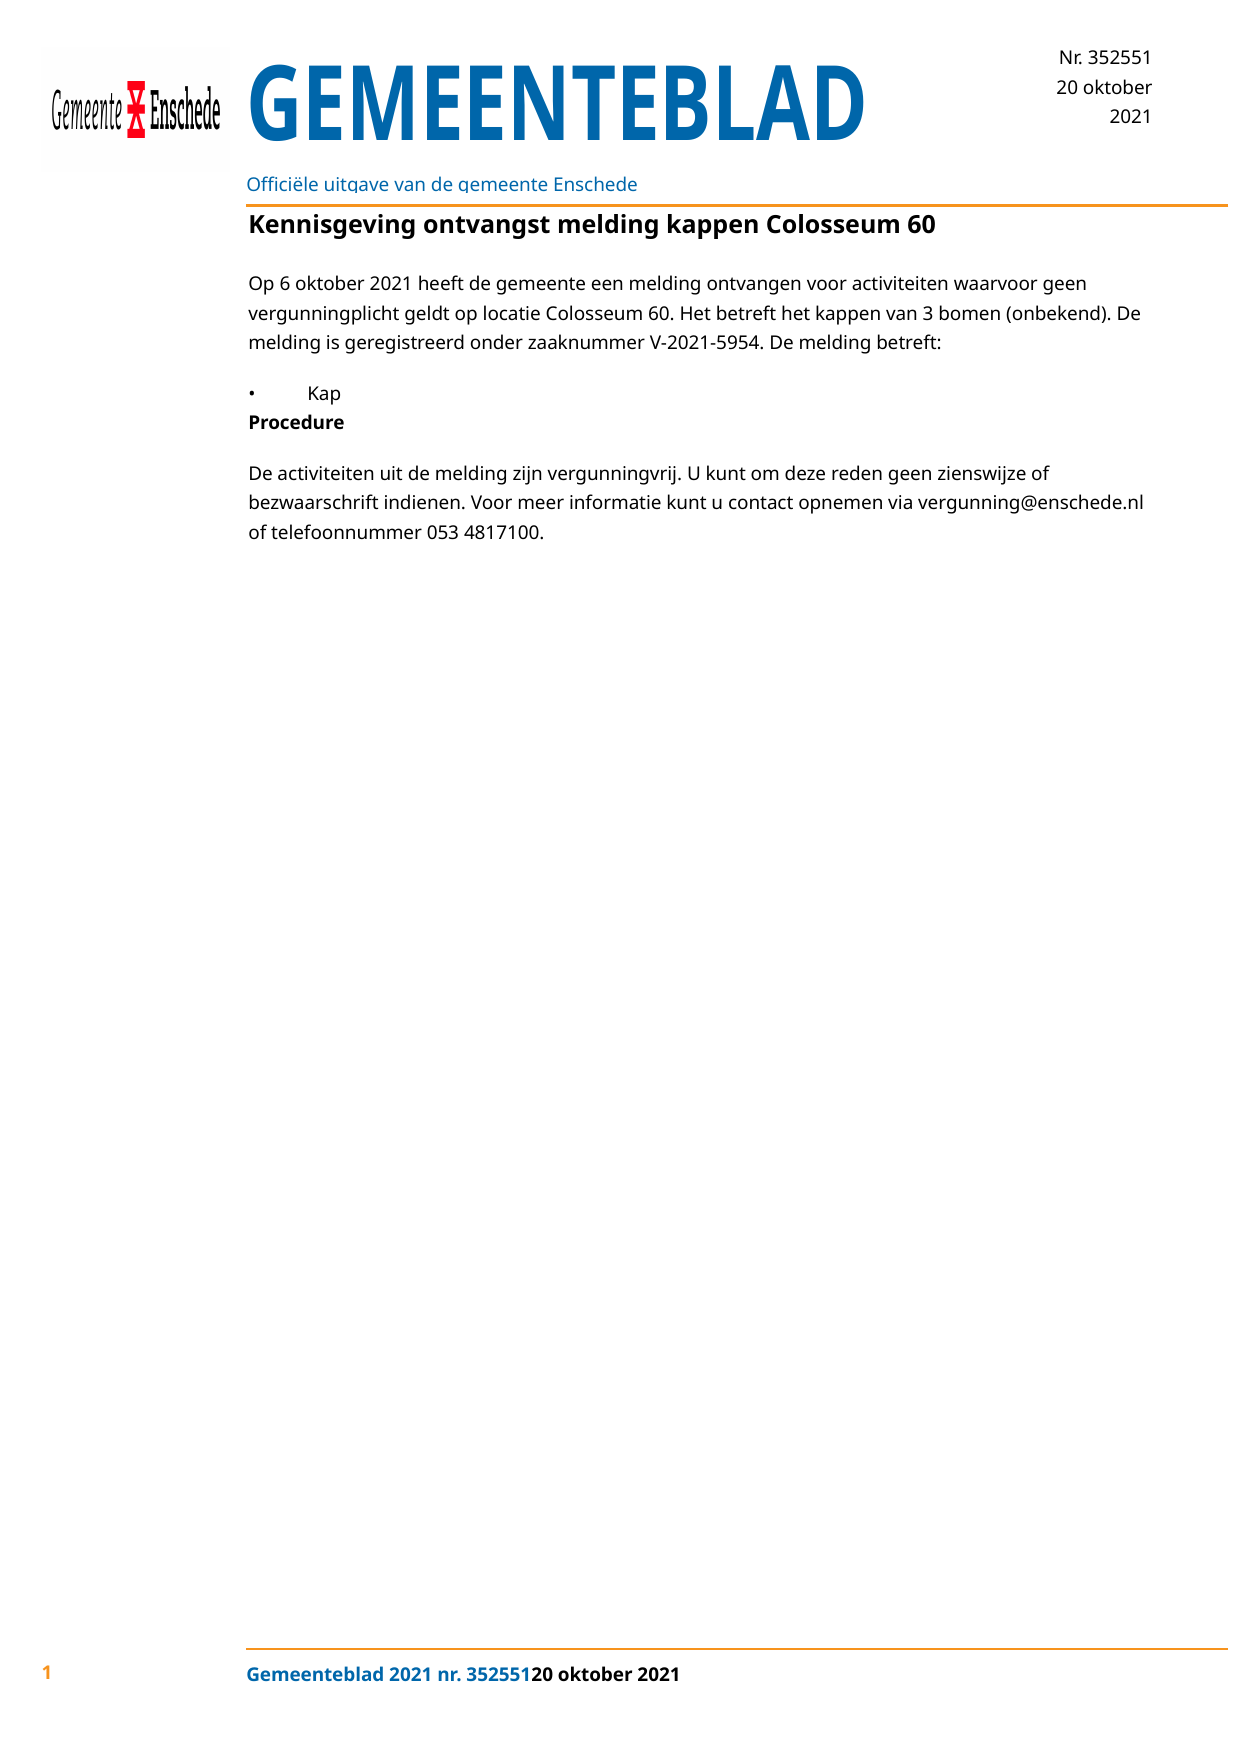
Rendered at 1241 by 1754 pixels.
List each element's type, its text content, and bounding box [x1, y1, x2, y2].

text De activiteiten uit de melding zijn vergunningvrij. U kunt om deze reden geen zienswijze of bezwaarschrift indienen. Voor meer informatie kunt u contact opnemen via vergunning@enschede.nl of telefoonnummer 053 4817100. [248, 460, 1152, 545]
text Procedure [248, 409, 1152, 435]
picture [41, 47, 231, 172]
text Kennisgeving ontvangst melding kappen Colosseum 60 [248, 207, 1152, 241]
text Op 6 oktober 2021 heeft de gemeente een melding ontvangen voor activiteiten waarvoor geen vergunningplicht geldt op locatie Colosseum 60. Het betreft het kappen van 3 bomen (onbekend). De melding is geregistreerd onder zaaknummer V-2021-5954. De melding betreft: [248, 270, 1152, 355]
list Kap [248, 380, 1152, 406]
